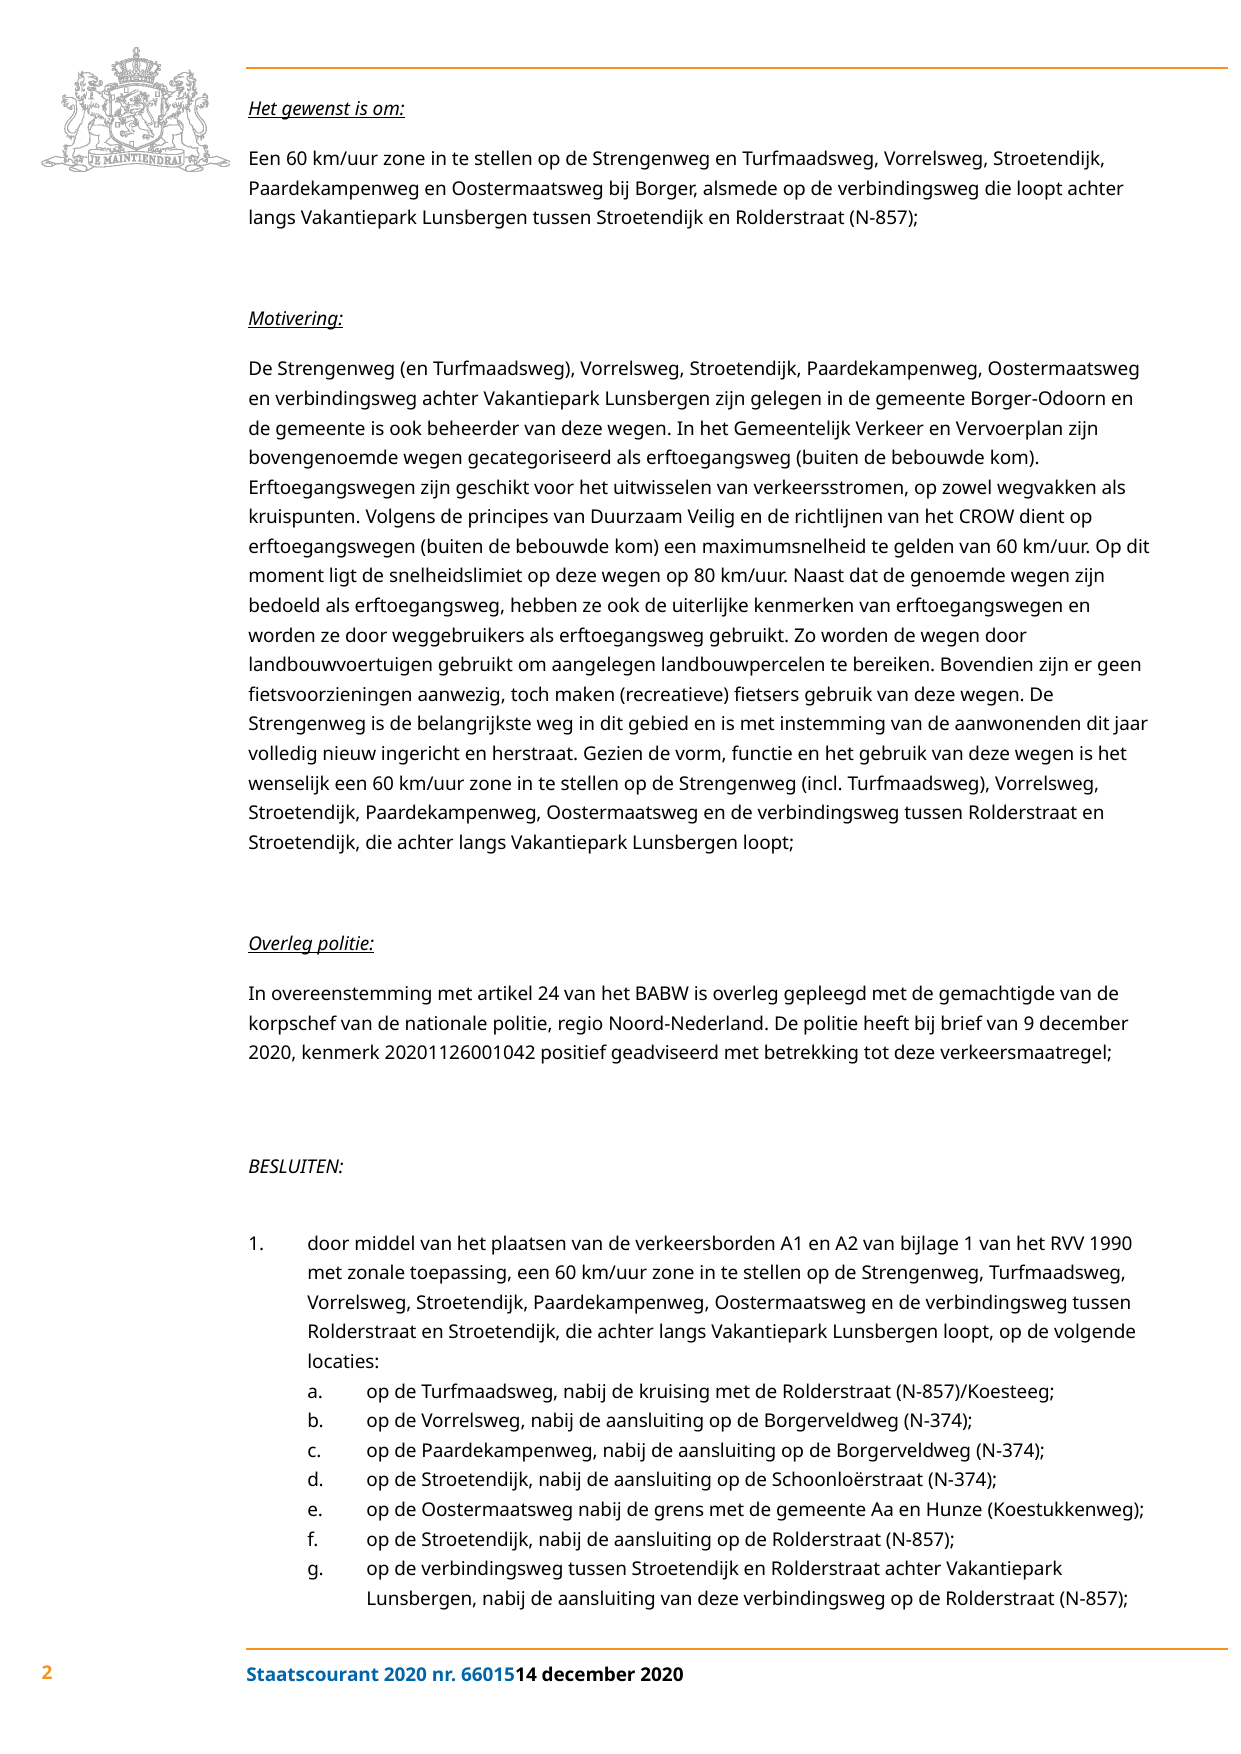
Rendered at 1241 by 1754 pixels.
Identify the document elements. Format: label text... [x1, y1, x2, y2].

picture [41, 47, 231, 172]
text Overleg politie: [248, 930, 1152, 956]
list door middel van het plaatsen van de verkeersborden A1 en A2 van bijlage 1 van het RVV 1990 met zonale toepassing, een 60 km/uur zone in te stellen op de Strengenweg, Turfmaadsweg, Vorrelsweg, Stroetendijk, Paardekampenweg, Oostermaatsweg en de verbindingsweg tussen Rolderstraat en Stroetendijk, die achter langs Vakantiepark Lunsbergen loopt, op de volgende locaties: [248, 1230, 1152, 1374]
text Een 60 km/uur zone in te stellen op de Strengenweg en Turfmaadsweg, Vorrelsweg, Stroetendijk, Paardekampenweg en Oostermaatsweg bij Borger, alsmede op de verbindingsweg die loopt achter langs Vakantiepark Lunsbergen tussen Stroetendijk en Rolderstraat (N-857); [248, 145, 1152, 230]
text Het gewenst is om: [248, 95, 1152, 121]
text De Strengenweg (en Turfmaadsweg), Vorrelsweg, Stroetendijk, Paardekampenweg, Oostermaatsweg en verbindingsweg achter Vakantiepark Lunsbergen zijn gelegen in de gemeente Borger-Odoorn en de gemeente is ook beheerder van deze wegen. In het Gemeentelijk Verkeer en Vervoerplan zijn bovengenoemde wegen gecategoriseerd als erftoegangsweg (buiten de bebouwde kom). Erftoegangswegen zijn geschikt voor het uitwisselen van verkeersstromen, op zowel wegvakken als kruispunten. Volgens de principes van Duurzaam Veilig en de richtlijnen van het CROW dient op erftoegangswegen (buiten de bebouwde kom) een maximumsnelheid te gelden van 60 km/uur. Op dit moment ligt de snelheidslimiet op deze wegen op 80 km/uur. Naast dat de genoemde wegen zijn bedoeld als erftoegangsweg, hebben ze ook de uiterlijke kenmerken van erftoegangswegen en worden ze door weggebruikers als erftoegangsweg gebruikt. Zo worden de wegen door landbouwvoertuigen gebruikt om aangelegen landbouwpercelen te bereiken. Bovendien zijn er geen fietsvoorzieningen aanwezig, toch maken (recreatieve) fietsers gebruik van deze wegen. De Strengenweg is de belangrijkste weg in dit gebied en is met instemming van de aanwonenden dit jaar volledig nieuw ingericht en herstraat. Gezien de vorm, functie en het gebruik van deze wegen is het wenselijk een 60 km/uur zone in te stellen op de Strengenweg (incl. Turfmaadsweg), Vorrelsweg, Stroetendijk, Paardekampenweg, Oostermaatsweg en de verbindingsweg tussen Rolderstraat en Stroetendijk, die achter langs Vakantiepark Lunsbergen loopt; [248, 356, 1152, 855]
list op de Stroetendijk, nabij de aansluiting op de Rolderstraat (N-857); [307, 1526, 1152, 1551]
text BESLUITEN: [248, 1154, 1152, 1179]
text In overeenstemming met artikel 24 van het BABW is overleg gepleegd met de gemachtigde van de korpschef van de nationale politie, regio Noord-Nederland. De politie heeft bij brief van 9 december 2020, kenmerk 20201126001042 positief geadviseerd met betrekking tot deze verkeersmaatregel; [248, 980, 1152, 1065]
list op de Vorrelsweg, nabij de aansluiting op de Borgerveldweg (N-374); [307, 1407, 1152, 1433]
list op de Stroetendijk, nabij de aansluiting op de Schoonloërstraat (N-374); [307, 1467, 1152, 1492]
list op de Oostermaatsweg nabij de grens met de gemeente Aa en Hunze (Koestukkenweg); [307, 1496, 1152, 1522]
list op de Turfmaadsweg, nabij de kruising met de Rolderstraat (N-857)/Koesteeg; [307, 1378, 1152, 1403]
list op de verbindingsweg tussen Stroetendijk en Rolderstraat achter Vakantiepark Lunsbergen, nabij de aansluiting van deze verbindingsweg op de Rolderstraat (N-857); [307, 1555, 1152, 1611]
list op de Paardekampenweg, nabij de aansluiting op de Borgerveldweg (N-374); [307, 1437, 1152, 1463]
text Motivering: [248, 305, 1152, 331]
